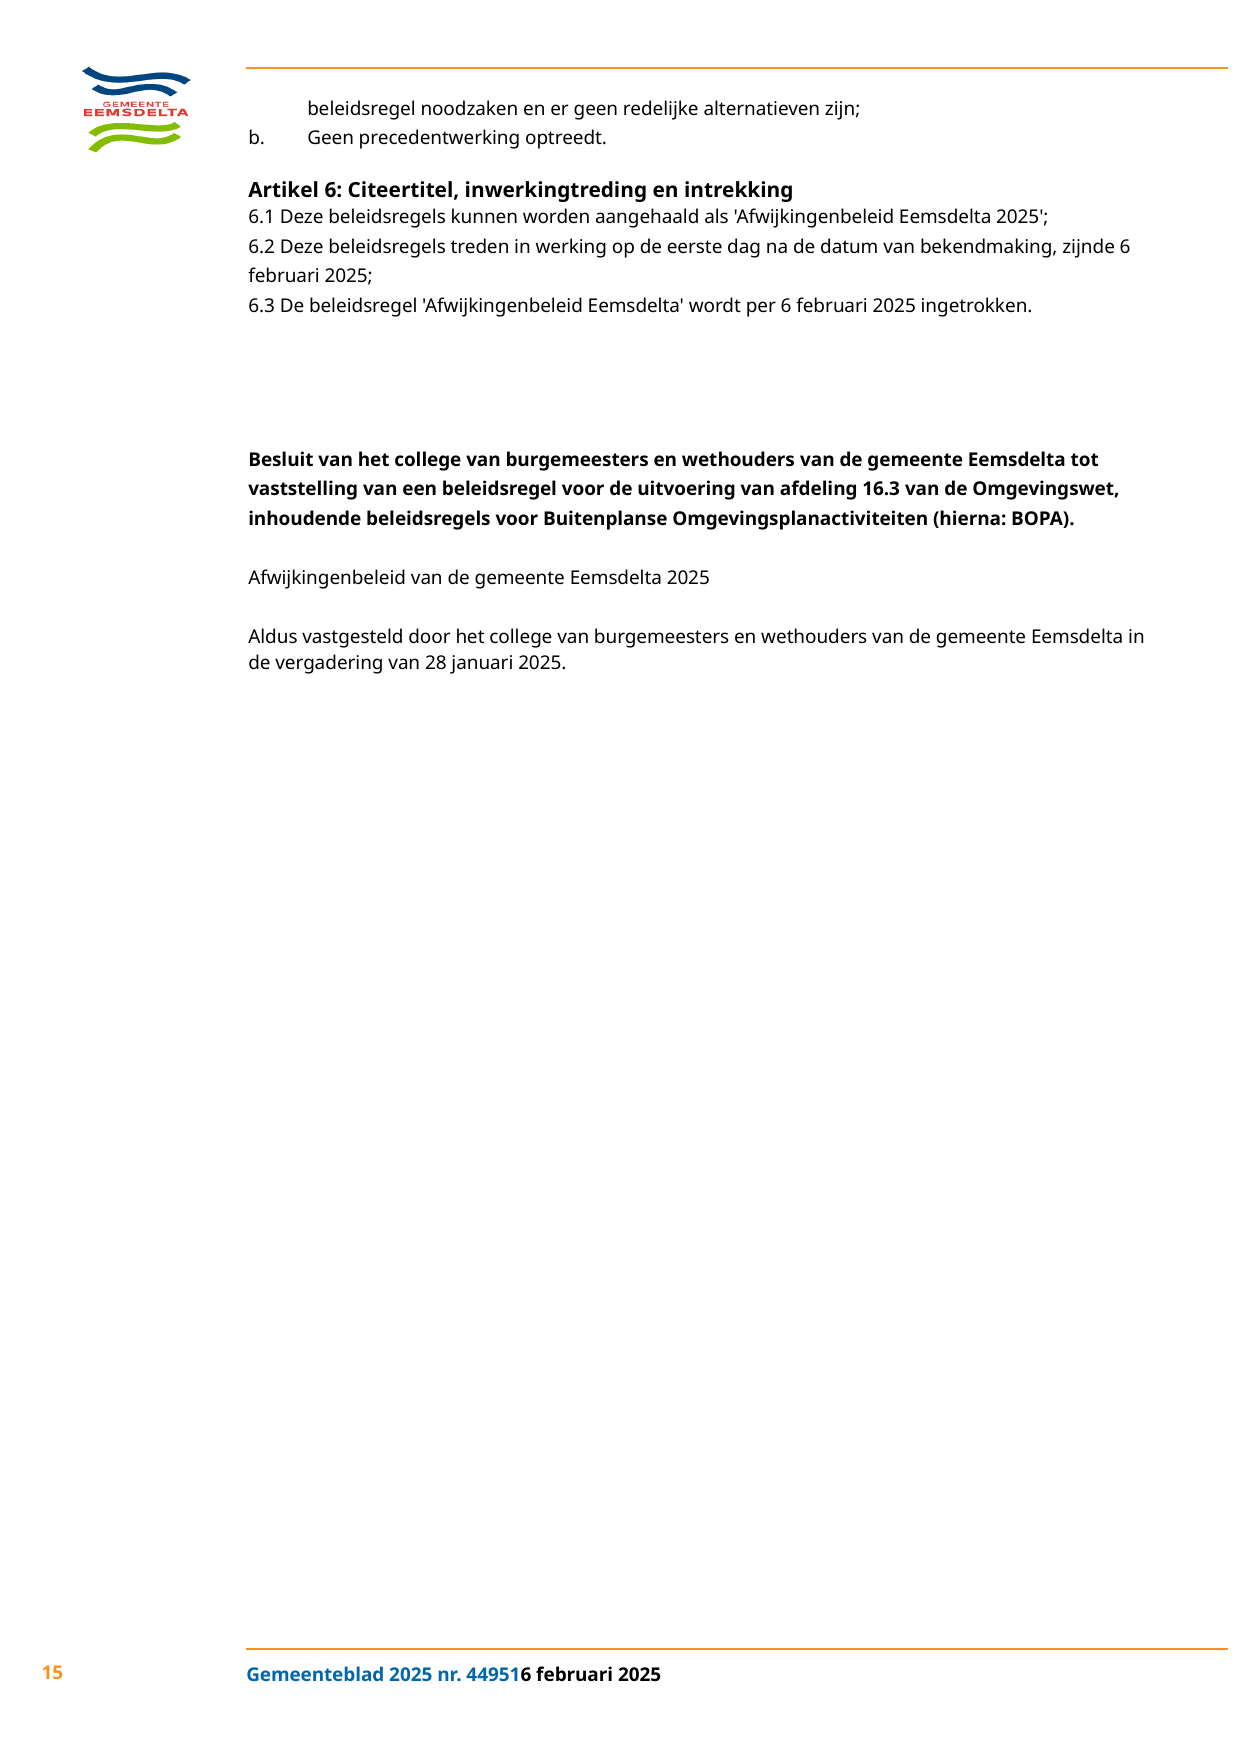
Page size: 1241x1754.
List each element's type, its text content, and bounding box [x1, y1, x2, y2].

text 6.2 Deze beleidsregels treden in werking op de eerste dag na de datum van bekendmaking, zijnde 6 februari 2025; [248, 233, 1152, 288]
picture [41, 47, 231, 172]
text Afwijkingenbeleid van de gemeente Eemsdelta 2025 [248, 564, 1152, 590]
list beleidsregel noodzaken en er geen redelijke alternatieven zijn; [248, 95, 1152, 121]
text Besluit van het college van burgemeesters en wethouders van de gemeente Eemsdelta tot vaststelling van een beleidsregel voor de uitvoering van afdeling 16.3 van de Omgevingswet, inhoudende beleidsregels voor Buitenplanse Omgevingsplanactiviteiten (hierna: BOPA). [248, 446, 1152, 531]
text 6.3 De beleidsregel 'Afwijkingenbeleid Eemsdelta' wordt per 6 februari 2025 ingetrokken. [248, 292, 1152, 318]
text 6.1 Deze beleidsregels kunnen worden aangehaald als 'Afwijkingenbeleid Eemsdelta 2025'; [248, 203, 1152, 229]
text Aldus vastgesteld door het college van burgemeesters en wethouders van de gemeente Eemsdelta in de vergadering van 28 januari 2025. [248, 623, 1152, 675]
text Artikel 6: Citeertitel, inwerkingtreding en intrekking [248, 175, 1152, 203]
list Geen precedentwerking optreedt. [248, 124, 1152, 150]
